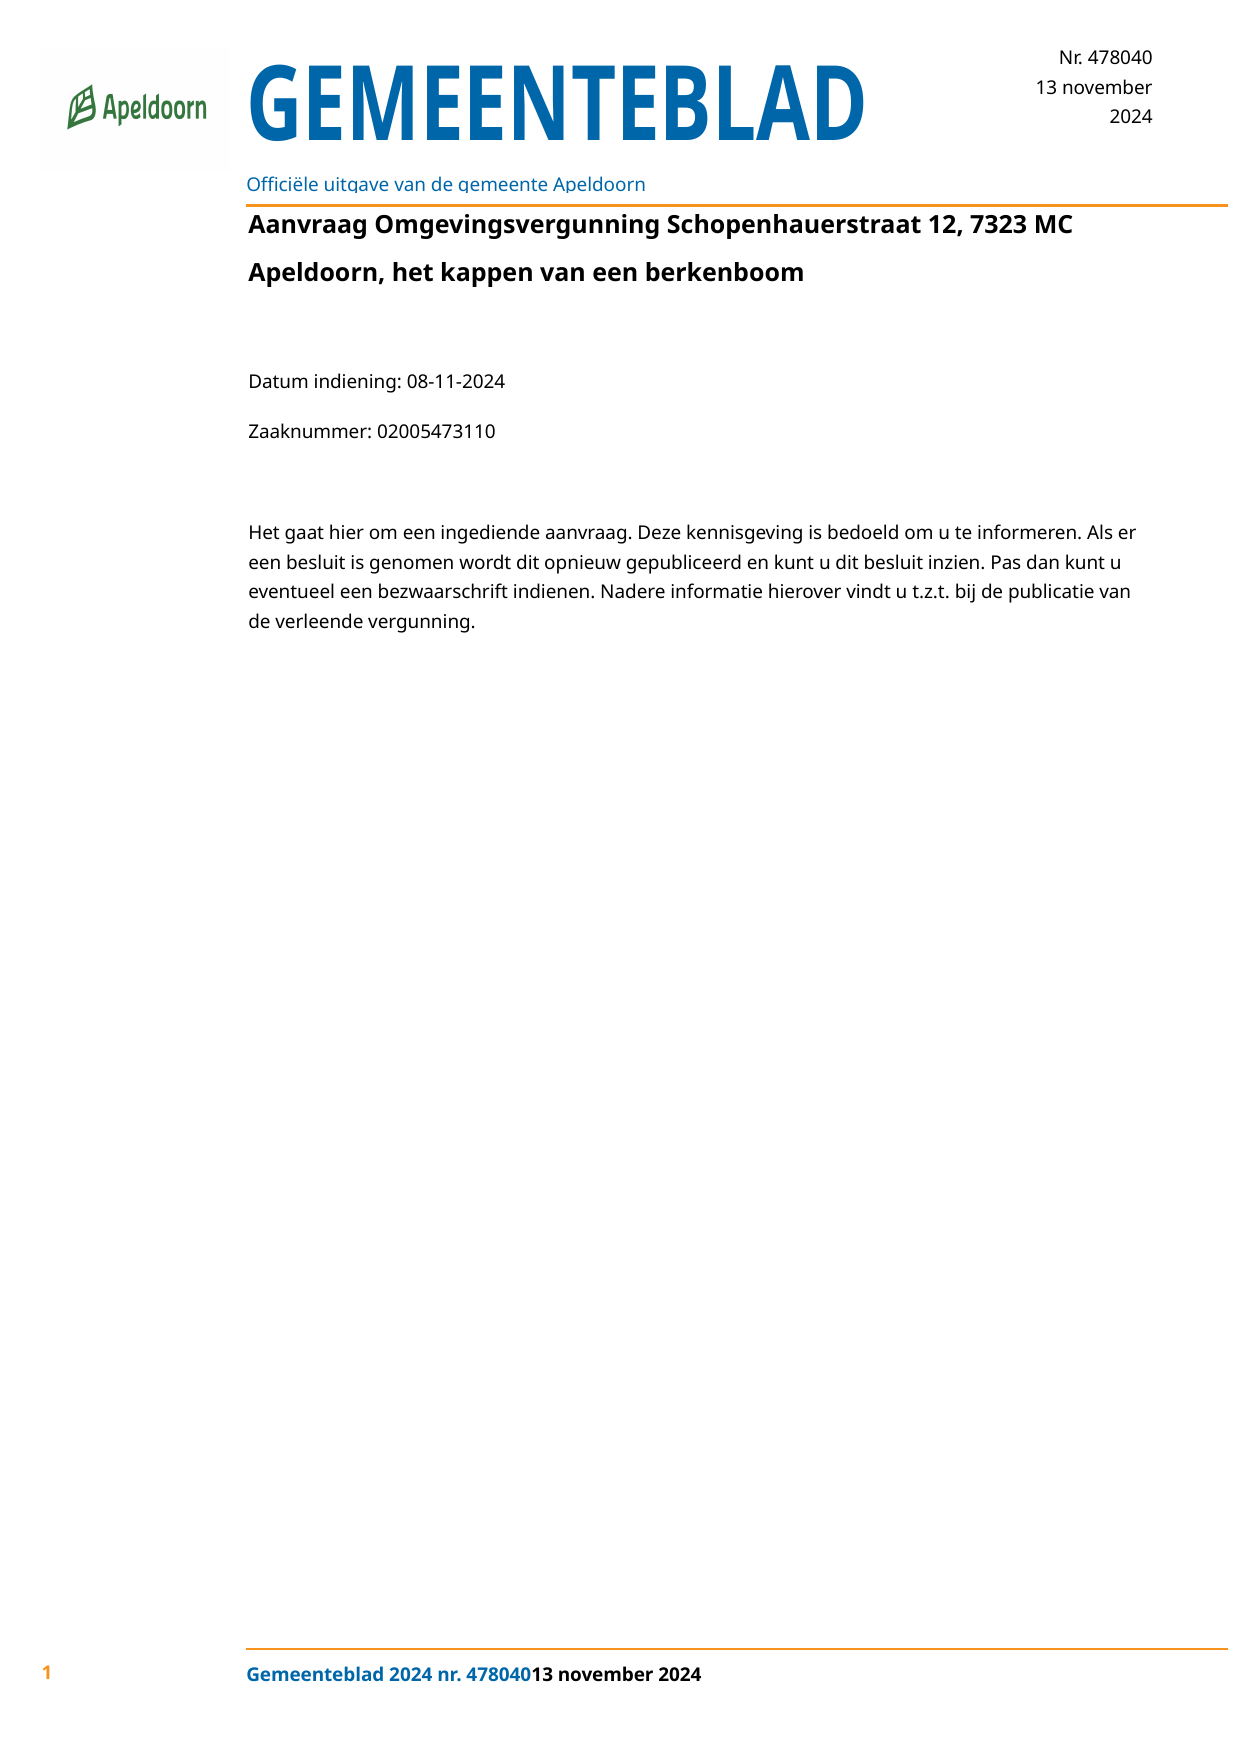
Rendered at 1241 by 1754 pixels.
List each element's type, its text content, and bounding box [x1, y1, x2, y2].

picture [41, 47, 231, 172]
text Het gaat hier om een ingediende aanvraag. Deze kennisgeving is bedoeld om u te informeren. Als er een besluit is genomen wordt dit opnieuw gepubliceerd en kunt u dit besluit inzien. Pas dan kunt u eventueel een bezwaarschrift indienen. Nadere informatie hierover vindt u t.z.t. bij de publicatie van de verleende vergunning. [248, 519, 1152, 634]
text Aanvraag Omgevingsvergunning Schopenhauerstraat 12, 7323 MC Apeldoorn, het kappen van een berkenboom [248, 207, 1152, 288]
text Zaaknummer: 02005473110 [248, 419, 1152, 444]
text Datum indiening: 08-11-2024 [248, 368, 1152, 394]
